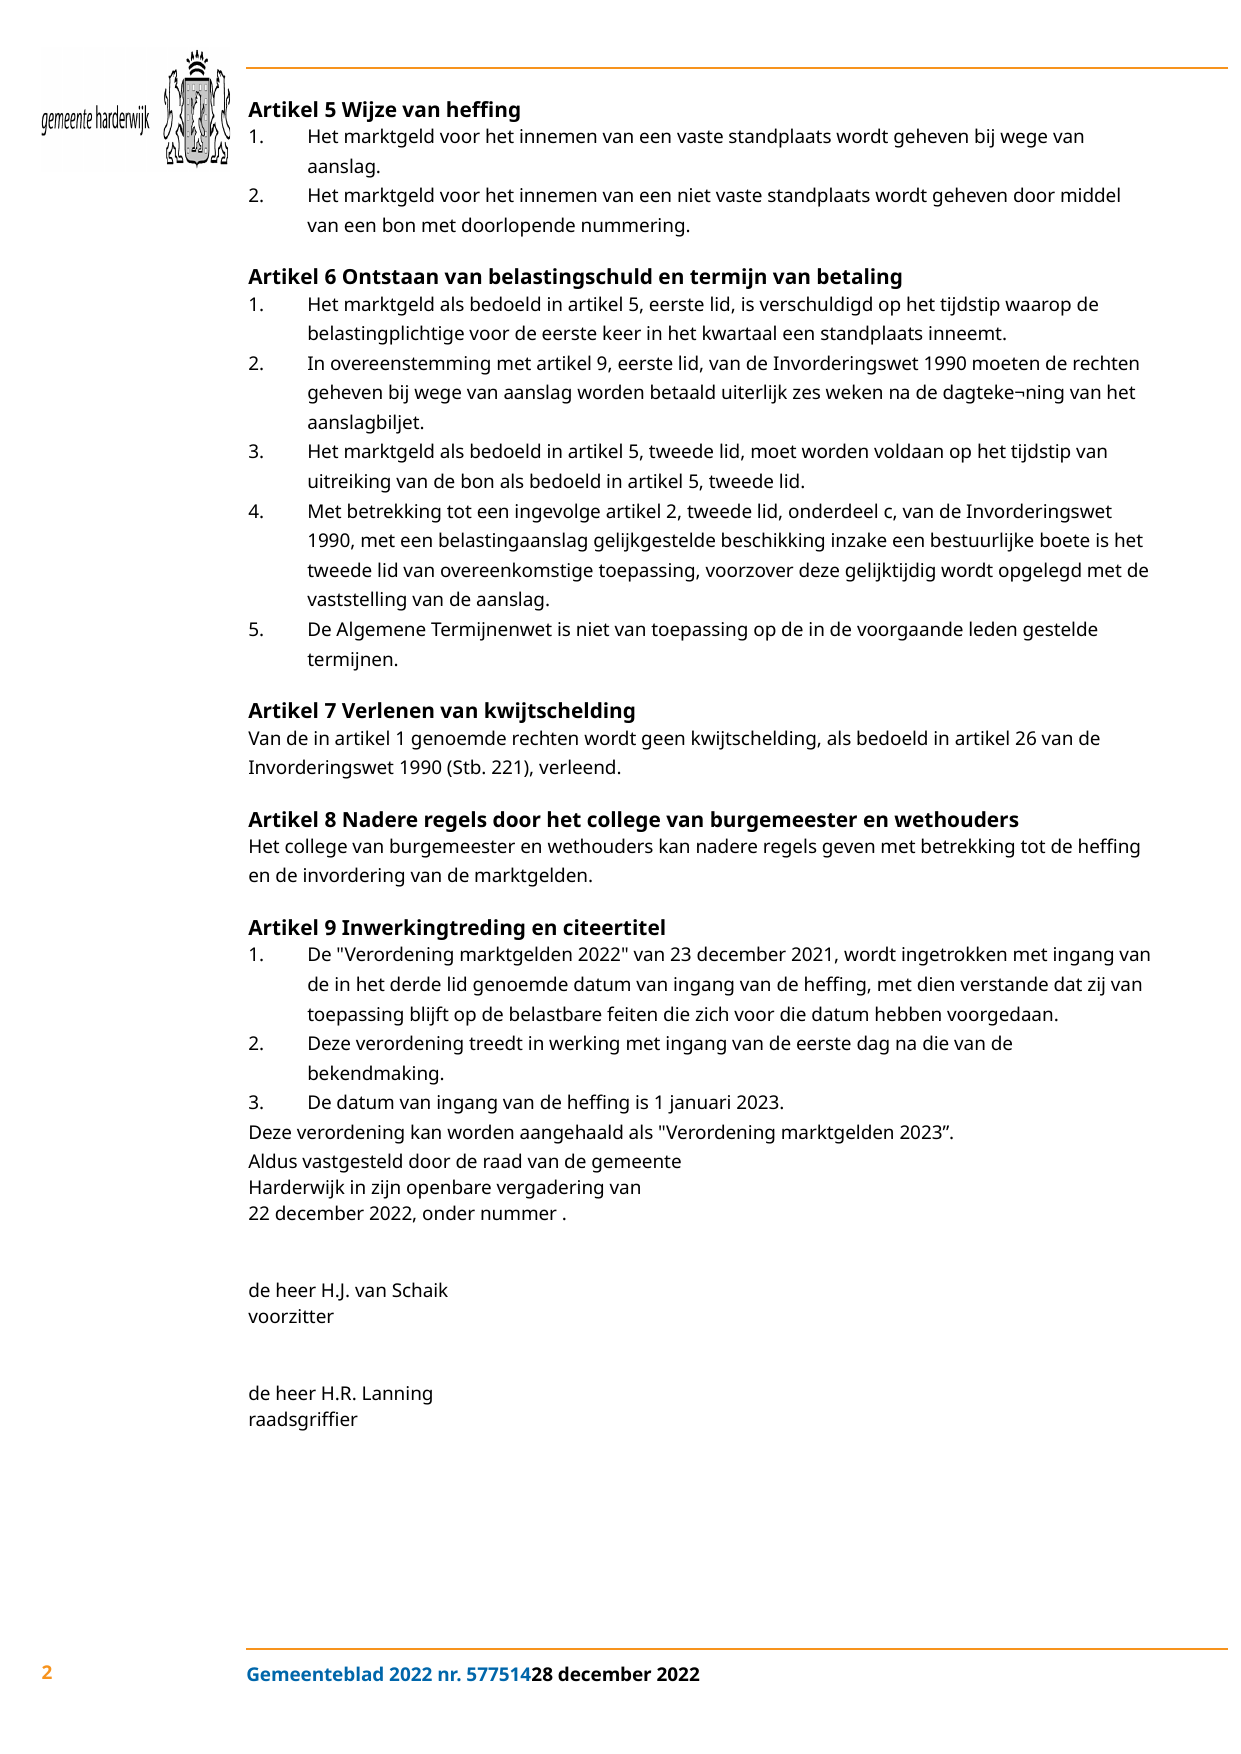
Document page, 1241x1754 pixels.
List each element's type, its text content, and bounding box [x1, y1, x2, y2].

text Artikel 7 Verlenen van kwijtschelding [248, 696, 1152, 725]
text Het college van burgemeester en wethouders kan nadere regels geven met betrekking tot de heffing en de invordering van de marktgelden. [248, 833, 1152, 888]
list Het marktgeld voor het innemen van een vaste standplaats wordt geheven bij wege van aanslag. [248, 123, 1152, 178]
list De datum van ingang van de heffing is 1 januari 2023. [248, 1089, 1152, 1115]
list Het marktgeld als bedoeld in artikel 5, eerste lid, is verschuldigd op het tijdstip waarop de belastingplichtige voor de eerste keer in het kwartaal een standplaats inneemt. [248, 291, 1152, 346]
text Van de in artikel 1 genoemde rechten wordt geen kwijtschelding, als bedoeld in artikel 26 van de Invorderingswet 1990 (Stb. 221), verleend. [248, 725, 1152, 780]
list De Algemene Termijnenwet is niet van toepassing op de in de voorgaande leden gestelde termijnen. [248, 616, 1152, 672]
text de heer H.R. Lanning [248, 1380, 1152, 1406]
text Artikel 5 Wijze van heffing [248, 95, 1152, 123]
text raadsgriffier [248, 1406, 1152, 1432]
text 22 december 2022, onder nummer . [248, 1200, 1152, 1226]
text Artikel 8 Nadere regels door het college van burgemeester en wethouders [248, 805, 1152, 833]
list Met betrekking tot een ingevolge artikel 2, tweede lid, onderdeel c, van de Invorderingswet 1990, met een belastingaanslag gelijkgestelde beschikking inzake een bestuurlijke boete is het tweede lid van overeenkomstige toepassing, voorzover deze gelijktijdig wordt opgelegd met de vaststelling van de aanslag. [248, 498, 1152, 612]
picture [41, 47, 231, 172]
list In overeenstemming met artikel 9, eerste lid, van de Invorderingswet 1990 moeten de rechten geheven bij wege van aanslag worden betaald uiterlijk zes weken na de dagteke¬ning van het aanslagbiljet. [248, 350, 1152, 435]
list Het marktgeld voor het innemen van een niet vaste standplaats wordt geheven door middel van een bon met doorlopende nummering. [248, 182, 1152, 238]
text Aldus vastgesteld door de raad van de gemeente [248, 1149, 1152, 1174]
text de heer H.J. van Schaik [248, 1277, 1152, 1303]
list De "Verordening marktgelden 2022" van 23 december 2021, wordt ingetrokken met ingang van de in het derde lid genoemde datum van ingang van de heffing, met dien verstande dat zij van toepassing blijft op de belastbare feiten die zich voor die datum hebben voorgedaan. [248, 942, 1152, 1026]
text voorzitter [248, 1303, 1152, 1329]
text Deze verordening kan worden aangehaald als "Verordening marktgelden 2023’’. [248, 1119, 1152, 1145]
list Deze verordening treedt in werking met ingang van de eerste dag na die van de bekendmaking. [248, 1030, 1152, 1086]
text Harderwijk in zijn openbare vergadering van [248, 1174, 1152, 1200]
list Het marktgeld als bedoeld in artikel 5, tweede lid, moet worden voldaan op het tijdstip van uitreiking van de bon als bedoeld in artikel 5, tweede lid. [248, 439, 1152, 494]
text Artikel 9 Inwerkingtreding en citeertitel [248, 913, 1152, 942]
text Artikel 6 Ontstaan van belastingschuld en termijn van betaling [248, 262, 1152, 291]
